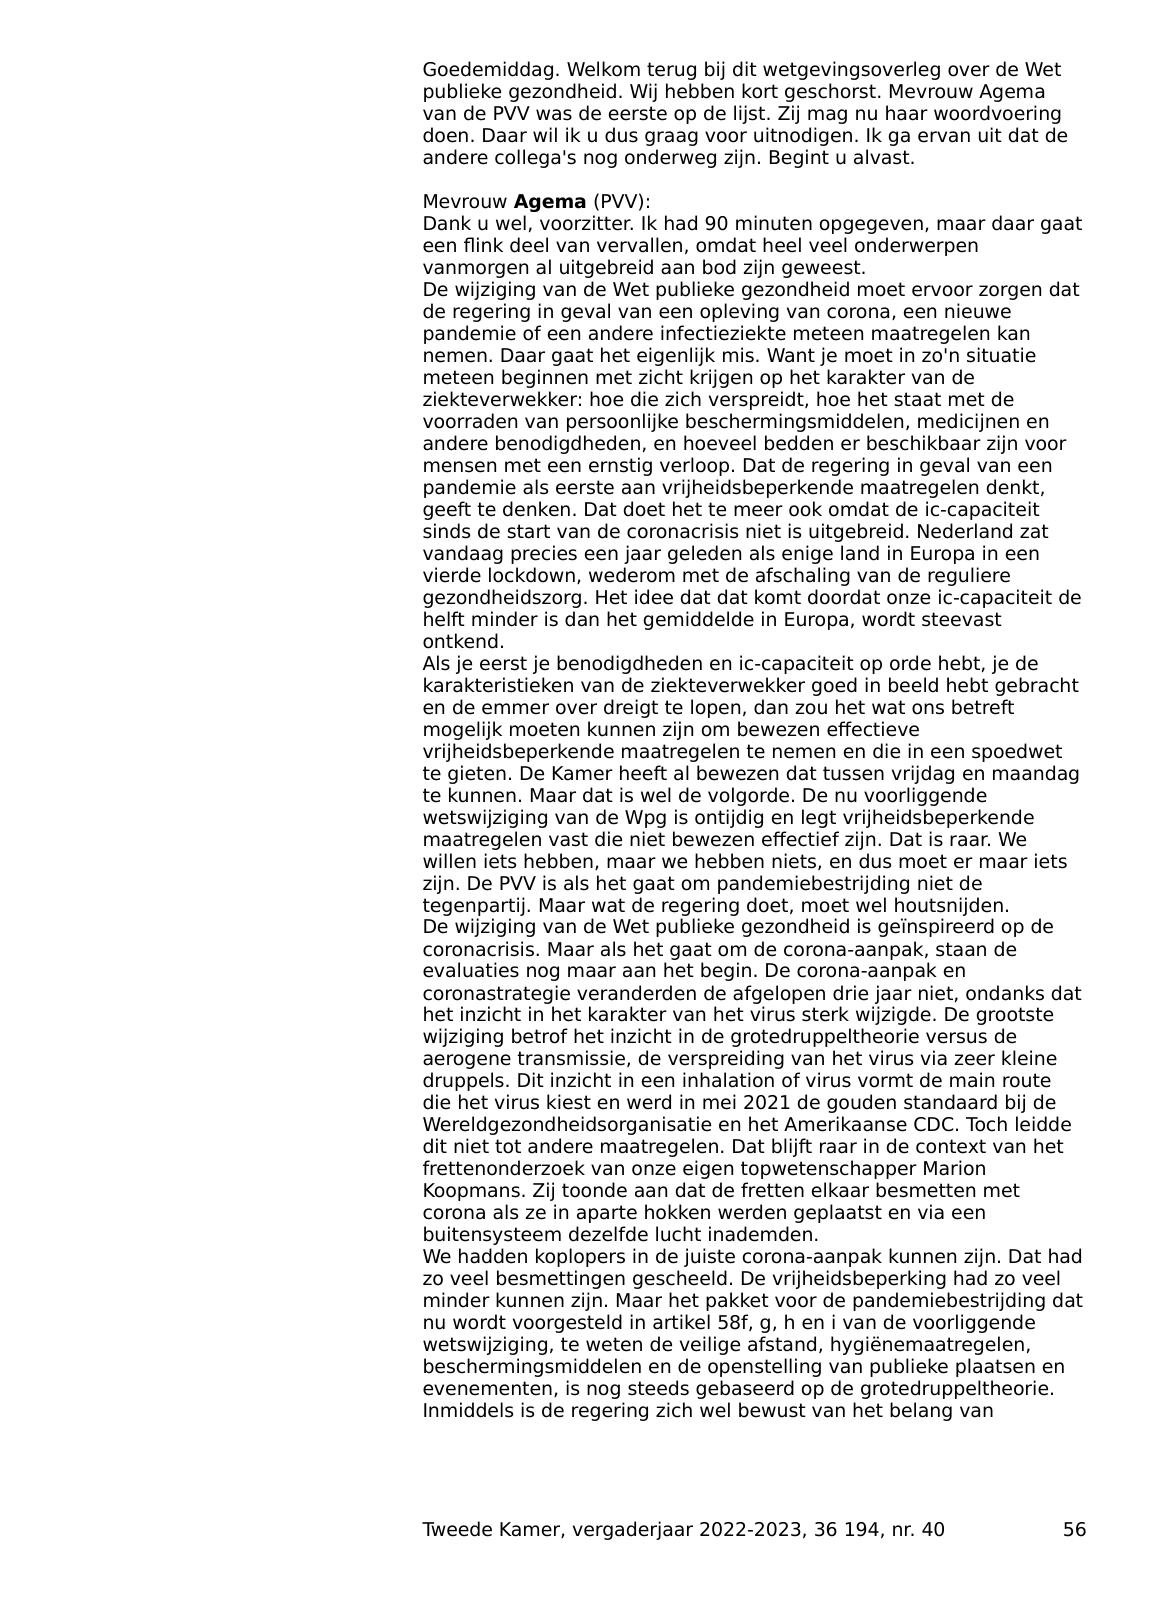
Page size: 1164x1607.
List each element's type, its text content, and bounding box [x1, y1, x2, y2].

text Mevrouw Agema (PVV): [422, 191, 1087, 213]
text De wijziging van de Wet publieke gezondheid moet ervoor zorgen dat de regering in geval van een opleving van corona, een nieuwe pandemie of een andere infectieziekte meteen maatregelen kan nemen. Daar gaat het eigenlijk mis. Want je moet in zo'n situatie meteen beginnen met zicht krijgen op het karakter van de ziekteverwekker: hoe die zich verspreidt, hoe het staat met de voorraden van persoonlijke beschermingsmiddelen, medicijnen en andere benodigdheden, en hoeveel bedden er beschikbaar zijn voor mensen met een ernstig verloop. Dat de regering in geval van een pandemie als eerste aan vrijheidsbeperkende maatregelen denkt, geeft te denken. Dat doet het te meer ook omdat de ic-capaciteit sinds de start van de coronacrisis niet is uitgebreid. Nederland zat vandaag precies een jaar geleden als enige land in Europa in een vierde lockdown, wederom met de afschaling van de reguliere gezondheidszorg. Het idee dat dat komt doordat onze ic-capaciteit de helft minder is dan het gemiddelde in Europa, wordt steevast ontkend. [422, 279, 1087, 653]
text Als je eerst je benodigdheden en ic-capaciteit op orde hebt, je de karakteristieken van de ziekteverwekker goed in beeld hebt gebracht en de emmer over dreigt te lopen, dan zou het wat ons betreft mogelijk moeten kunnen zijn om bewezen effectieve vrijheidsbeperkende maatregelen te nemen en die in een spoedwet te gieten. De Kamer heeft al bewezen dat tussen vrijdag en maandag te kunnen. Maar dat is wel de volgorde. De nu voorliggende wetswijziging van de Wpg is ontijdig en legt vrijheidsbeperkende maatregelen vast die niet bewezen effectief zijn. Dat is raar. We willen iets hebben, maar we hebben niets, en dus moet er maar iets zijn. De PVV is als het gaat om pandemiebestrijding niet de tegenpartij. Maar wat de regering doet, moet wel houtsnijden. [422, 653, 1087, 916]
text We hadden koplopers in de juiste corona-aanpak kunnen zijn. Dat had zo veel besmettingen gescheeld. De vrijheidsbeperking had zo veel minder kunnen zijn. Maar het pakket voor de pandemiebestrijding dat nu wordt voorgesteld in artikel 58f, g, h en i van de voorliggende wetswijziging, te weten de veilige afstand, hygiënemaatregelen, beschermingsmiddelen en de openstelling van publieke plaatsen en evenementen, is nog steeds gebaseerd op de grotedruppeltheorie. Inmiddels is de regering zich wel bewust van het belang van [422, 1246, 1087, 1422]
text Goedemiddag. Welkom terug bij dit wetgevingsoverleg over de Wet publieke gezondheid. Wij hebben kort geschorst. Mevrouw Agema van de PVV was de eerste op de lijst. Zij mag nu haar woordvoering doen. Daar wil ik u dus graag voor uitnodigen. Ik ga ervan uit dat de andere collega's nog onderweg zijn. Begint u alvast. [422, 59, 1087, 169]
text Dank u wel, voorzitter. Ik had 90 minuten opgegeven, maar daar gaat een flink deel van vervallen, omdat heel veel onderwerpen vanmorgen al uitgebreid aan bod zijn geweest. [422, 213, 1087, 279]
text De wijziging van de Wet publieke gezondheid is geïnspireerd op de coronacrisis. Maar als het gaat om de corona-aanpak, staan de evaluaties nog maar aan het begin. De corona-aanpak en coronastrategie veranderden de afgelopen drie jaar niet, ondanks dat het inzicht in het karakter van het virus sterk wijzigde. De grootste wijziging betrof het inzicht in de grotedruppeltheorie versus de aerogene transmissie, de verspreiding van het virus via zeer kleine druppels. Dit inzicht in een inhalation of virus vormt de main route die het virus kiest en werd in mei 2021 de gouden standaard bij de Wereldgezondheidsorganisatie en het Amerikaanse CDC. Toch leidde dit niet tot andere maatregelen. Dat blijft raar in de context van het frettenonderzoek van onze eigen topwetenschapper Marion Koopmans. Zij toonde aan dat de fretten elkaar besmetten met corona als ze in aparte hokken werden geplaatst en via een buitensysteem dezelfde lucht inademden. [422, 916, 1087, 1246]
